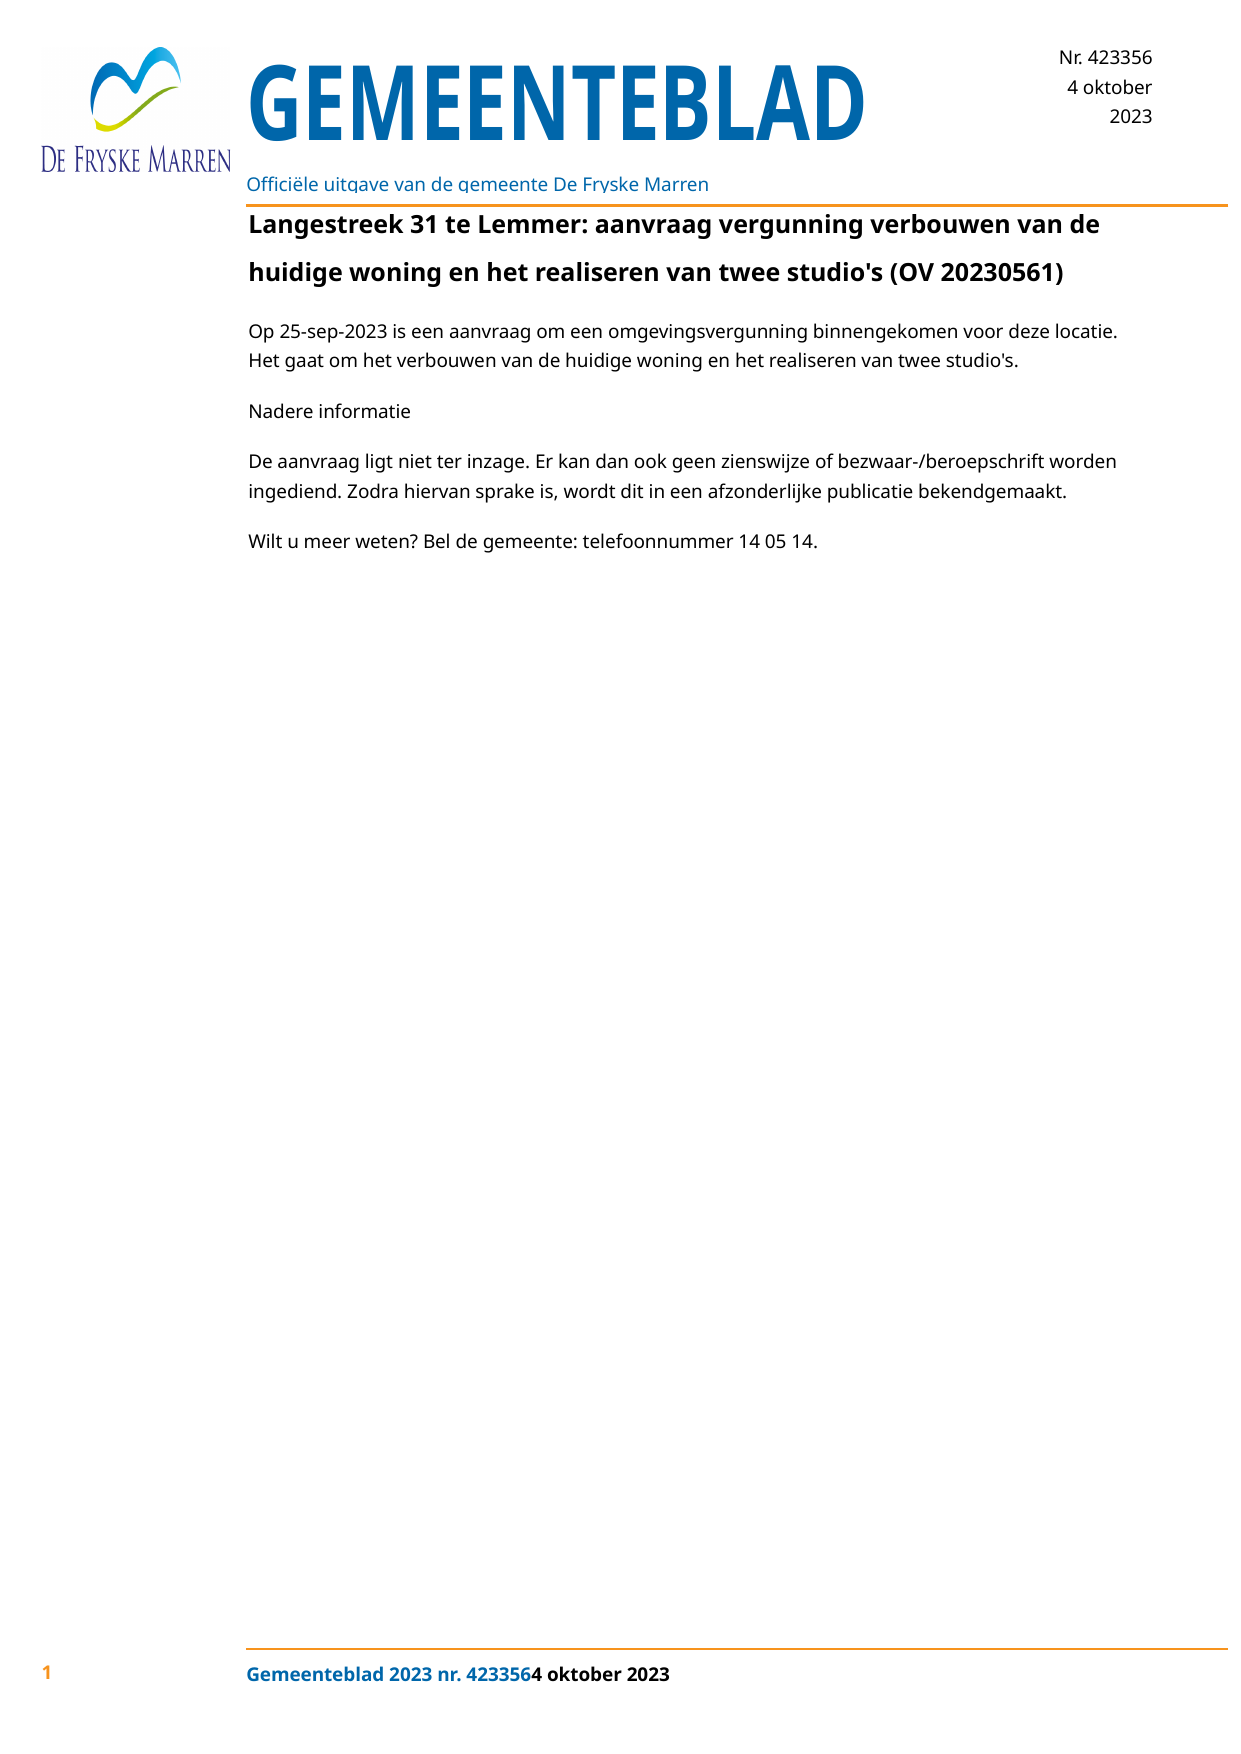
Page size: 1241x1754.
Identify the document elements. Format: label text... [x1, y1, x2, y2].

text Nadere informatie [248, 398, 1152, 424]
text Wilt u meer weten? Bel de gemeente: telefoonnummer 14 05 14. [248, 528, 1152, 554]
text De aanvraag ligt niet ter inzage. Er kan dan ook geen zienswijze of bezwaar-/beroepschrift worden ingediend. Zodra hiervan sprake is, wordt dit in een afzonderlijke publicatie bekendgemaakt. [248, 448, 1152, 504]
picture [41, 47, 231, 172]
text Langestreek 31 te Lemmer: aanvraag vergunning verbouwen van de huidige woning en het realiseren van twee studio's (OV 20230561) [248, 207, 1152, 288]
text Op 25-sep-2023 is een aanvraag om een omgevingsvergunning binnengekomen voor deze locatie. Het gaat om het verbouwen van de huidige woning en het realiseren van twee studio's. [248, 318, 1152, 373]
